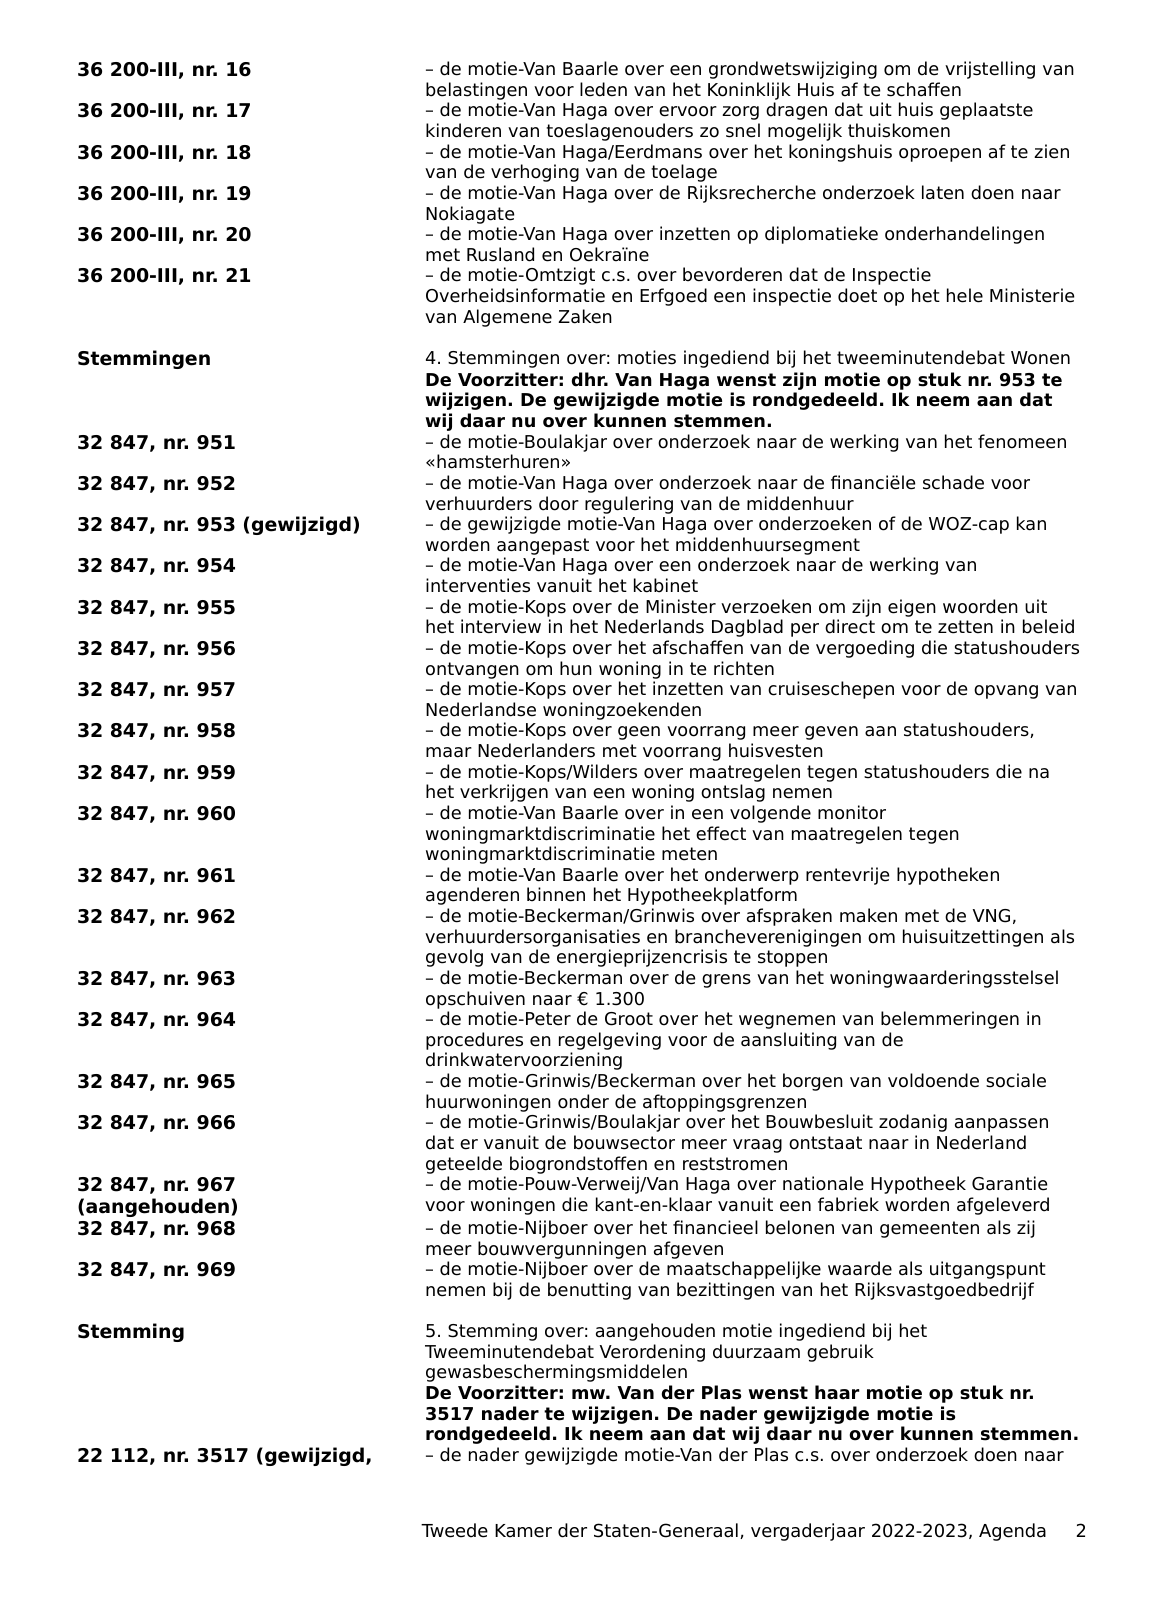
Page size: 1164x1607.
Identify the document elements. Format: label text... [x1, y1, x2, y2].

table_cell 36 200-III, nr. 16 [77, 59, 403, 100]
table_cell [403, 1071, 419, 1112]
table_cell [403, 1445, 419, 1467]
table_cell [403, 1301, 419, 1321]
table_cell 36 200-III, nr. 19 [77, 183, 403, 224]
table_cell 36 200-III, nr. 20 [77, 224, 403, 265]
table_cell – de motie-Boulakjar over onderzoek naar de werking van het fenomeen «hamsterhuren» [419, 432, 1087, 473]
table_cell – de motie-Nijboer over de maatschappelijke waarde als uitgangspunt nemen bij de benutting van bezittingen van het Rijksvastgoedbedrijf [419, 1259, 1087, 1301]
table_cell 32 847, nr. 957 [77, 679, 403, 720]
table_cell 22 112, nr. 3517 (gewijzigd, [77, 1445, 403, 1467]
table_cell [403, 555, 419, 597]
table_cell – de motie-Van Haga over inzetten op diplomatieke onderhandelingen met Rusland en Oekraïne [419, 224, 1087, 265]
table_cell [403, 906, 419, 968]
table_cell [403, 1321, 419, 1383]
table_cell [403, 265, 419, 327]
table_cell [403, 597, 419, 638]
table_cell – de motie-Pouw-Verweij/Van Haga over nationale Hypotheek Garantie voor woningen die kant-en-klaar vanuit een fabriek worden afgeleverd [419, 1174, 1087, 1218]
table_cell [403, 59, 419, 100]
table_cell 32 847, nr. 968 [77, 1218, 403, 1259]
table_cell [77, 1301, 403, 1321]
table_cell 32 847, nr. 953 (gewijzigd) [77, 514, 403, 555]
table_cell [403, 100, 419, 142]
table_cell – de motie-Kops/Wilders over maatregelen tegen statushouders die na het verkrijgen van een woning ontslag nemen [419, 762, 1087, 803]
table_cell – de motie-Van Baarle over in een volgende monitor woningmarktdiscriminatie het effect van maatregelen tegen woningmarktdiscriminatie meten [419, 803, 1087, 865]
table_cell [403, 370, 419, 432]
table_cell 32 847, nr. 952 [77, 473, 403, 514]
table_cell [419, 1301, 1087, 1321]
table_cell [77, 1383, 403, 1445]
table_cell 32 847, nr. 966 [77, 1112, 403, 1174]
table_cell – de motie-Van Haga over een onderzoek naar de werking van interventies vanuit het kabinet [419, 555, 1087, 597]
table_cell [403, 183, 419, 224]
table_cell Stemming [77, 1321, 403, 1383]
table_cell 32 847, nr. 962 [77, 906, 403, 968]
table_cell 32 847, nr. 965 [77, 1071, 403, 1112]
table_cell – de motie-Grinwis/Boulakjar over het Bouwbesluit zodanig aanpassen dat er vanuit de bouwsector meer vraag ontstaat naar in Nederland geteelde biogrondstoffen en reststromen [419, 1112, 1087, 1174]
table_cell – de motie-Beckerman/Grinwis over afspraken maken met de VNG, verhuurdersorganisaties en brancheverenigingen om huisuitzettingen als gevolg van de energieprijzencrisis te stoppen [419, 906, 1087, 968]
table_cell [403, 142, 419, 183]
table_cell [403, 432, 419, 473]
table_cell [403, 473, 419, 514]
table_cell De Voorzitter: dhr. Van Haga wenst zijn motie op stuk nr. 953 te wijzigen. De gewijzigde motie is rondgedeeld. Ik neem aan dat wij daar nu over kunnen stemmen. [419, 370, 1087, 432]
table_cell 32 847, nr. 956 [77, 638, 403, 679]
table_cell – de motie-Grinwis/Beckerman over het borgen van voldoende sociale huurwoningen onder de aftoppingsgrenzen [419, 1071, 1087, 1112]
table_cell [403, 1259, 419, 1301]
table_cell 36 200-III, nr. 21 [77, 265, 403, 327]
table_cell 32 847, nr. 951 [77, 432, 403, 473]
table_cell 5. Stemming over: aangehouden motie ingediend bij het Tweeminutendebat Verordening duurzaam gebruik gewasbeschermingsmiddelen [419, 1321, 1087, 1383]
table_cell 36 200-III, nr. 17 [77, 100, 403, 142]
table_cell [77, 370, 403, 432]
table_cell 32 847, nr. 961 [77, 865, 403, 906]
table_cell – de motie-Omtzigt c.s. over bevorderen dat de Inspectie Overheidsinformatie en Erfgoed een inspectie doet op het hele Ministerie van Algemene Zaken [419, 265, 1087, 327]
table_cell [403, 679, 419, 720]
table_cell [403, 638, 419, 679]
table_cell 32 847, nr. 964 [77, 1009, 403, 1071]
table_cell [403, 803, 419, 865]
table_cell – de motie-Van Haga over de Rijksrecherche onderzoek laten doen naar Nokiagate [419, 183, 1087, 224]
table_cell 32 847, nr. 969 [77, 1259, 403, 1301]
table_cell – de motie-Beckerman over de grens van het woningwaarderingsstelsel opschuiven naar € 1.300 [419, 968, 1087, 1009]
table_cell [419, 327, 1087, 348]
table_cell [403, 1218, 419, 1259]
table_cell [403, 762, 419, 803]
table_cell – de motie-Van Haga over ervoor zorg dragen dat uit huis geplaatste kinderen van toeslagenouders zo snel mogelijk thuiskomen [419, 100, 1087, 142]
table_cell 36 200-III, nr. 18 [77, 142, 403, 183]
table_cell 32 847, nr. 959 [77, 762, 403, 803]
table_cell – de motie-Nijboer over het financieel belonen van gemeenten als zij meer bouwvergunningen afgeven [419, 1218, 1087, 1259]
table_cell [403, 1009, 419, 1071]
table_cell [403, 1174, 419, 1218]
table_cell 4. Stemmingen over: moties ingediend bij het tweeminutendebat Wonen [419, 348, 1087, 370]
table_cell – de gewijzigde motie-Van Haga over onderzoeken of de WOZ-cap kan worden aangepast voor het middenhuursegment [419, 514, 1087, 555]
table_cell 32 847, nr. 963 [77, 968, 403, 1009]
table_cell – de motie-Peter de Groot over het wegnemen van belemmeringen in procedures en regelgeving voor de aansluiting van de drinkwatervoorziening [419, 1009, 1087, 1071]
table_cell – de nader gewijzigde motie-Van der Plas c.s. over onderzoek doen naar [419, 1445, 1087, 1467]
table_cell 32 847, nr. 954 [77, 555, 403, 597]
table_cell 32 847, nr. 967 (aangehouden) [77, 1174, 403, 1218]
table_cell – de motie-Van Baarle over het onderwerp rentevrije hypotheken agenderen binnen het Hypotheekplatform [419, 865, 1087, 906]
table_cell [403, 1383, 419, 1445]
table_cell [403, 865, 419, 906]
table_cell – de motie-Kops over geen voorrang meer geven aan statushouders, maar Nederlanders met voorrang huisvesten [419, 720, 1087, 762]
table_cell – de motie-Van Haga over onderzoek naar de financiële schade voor verhuurders door regulering van de middenhuur [419, 473, 1087, 514]
table_cell [403, 720, 419, 762]
table_cell 32 847, nr. 955 [77, 597, 403, 638]
table_cell – de motie-Van Baarle over een grondwetswijziging om de vrijstelling van belastingen voor leden van het Koninklijk Huis af te schaffen [419, 59, 1087, 100]
table_cell [403, 968, 419, 1009]
table_cell [403, 348, 419, 370]
table_cell [403, 1112, 419, 1174]
table_cell [403, 514, 419, 555]
table_cell [403, 327, 419, 348]
table_cell Stemmingen [77, 348, 403, 370]
table_cell [77, 327, 403, 348]
table_cell De Voorzitter: mw. Van der Plas wenst haar motie op stuk nr. 3517 nader te wijzigen. De nader gewijzigde motie is rondgedeeld. Ik neem aan dat wij daar nu over kunnen stemmen. [419, 1383, 1087, 1445]
table_cell – de motie-Van Haga/Eerdmans over het koningshuis oproepen af te zien van de verhoging van de toelage [419, 142, 1087, 183]
table_cell 32 847, nr. 960 [77, 803, 403, 865]
table_cell – de motie-Kops over het afschaffen van de vergoeding die statushouders ontvangen om hun woning in te richten [419, 638, 1087, 679]
table_cell – de motie-Kops over de Minister verzoeken om zijn eigen woorden uit het interview in het Nederlands Dagblad per direct om te zetten in beleid [419, 597, 1087, 638]
table_cell 32 847, nr. 958 [77, 720, 403, 762]
table_cell [403, 224, 419, 265]
table_cell – de motie-Kops over het inzetten van cruiseschepen voor de opvang van Nederlandse woningzoekenden [419, 679, 1087, 720]
